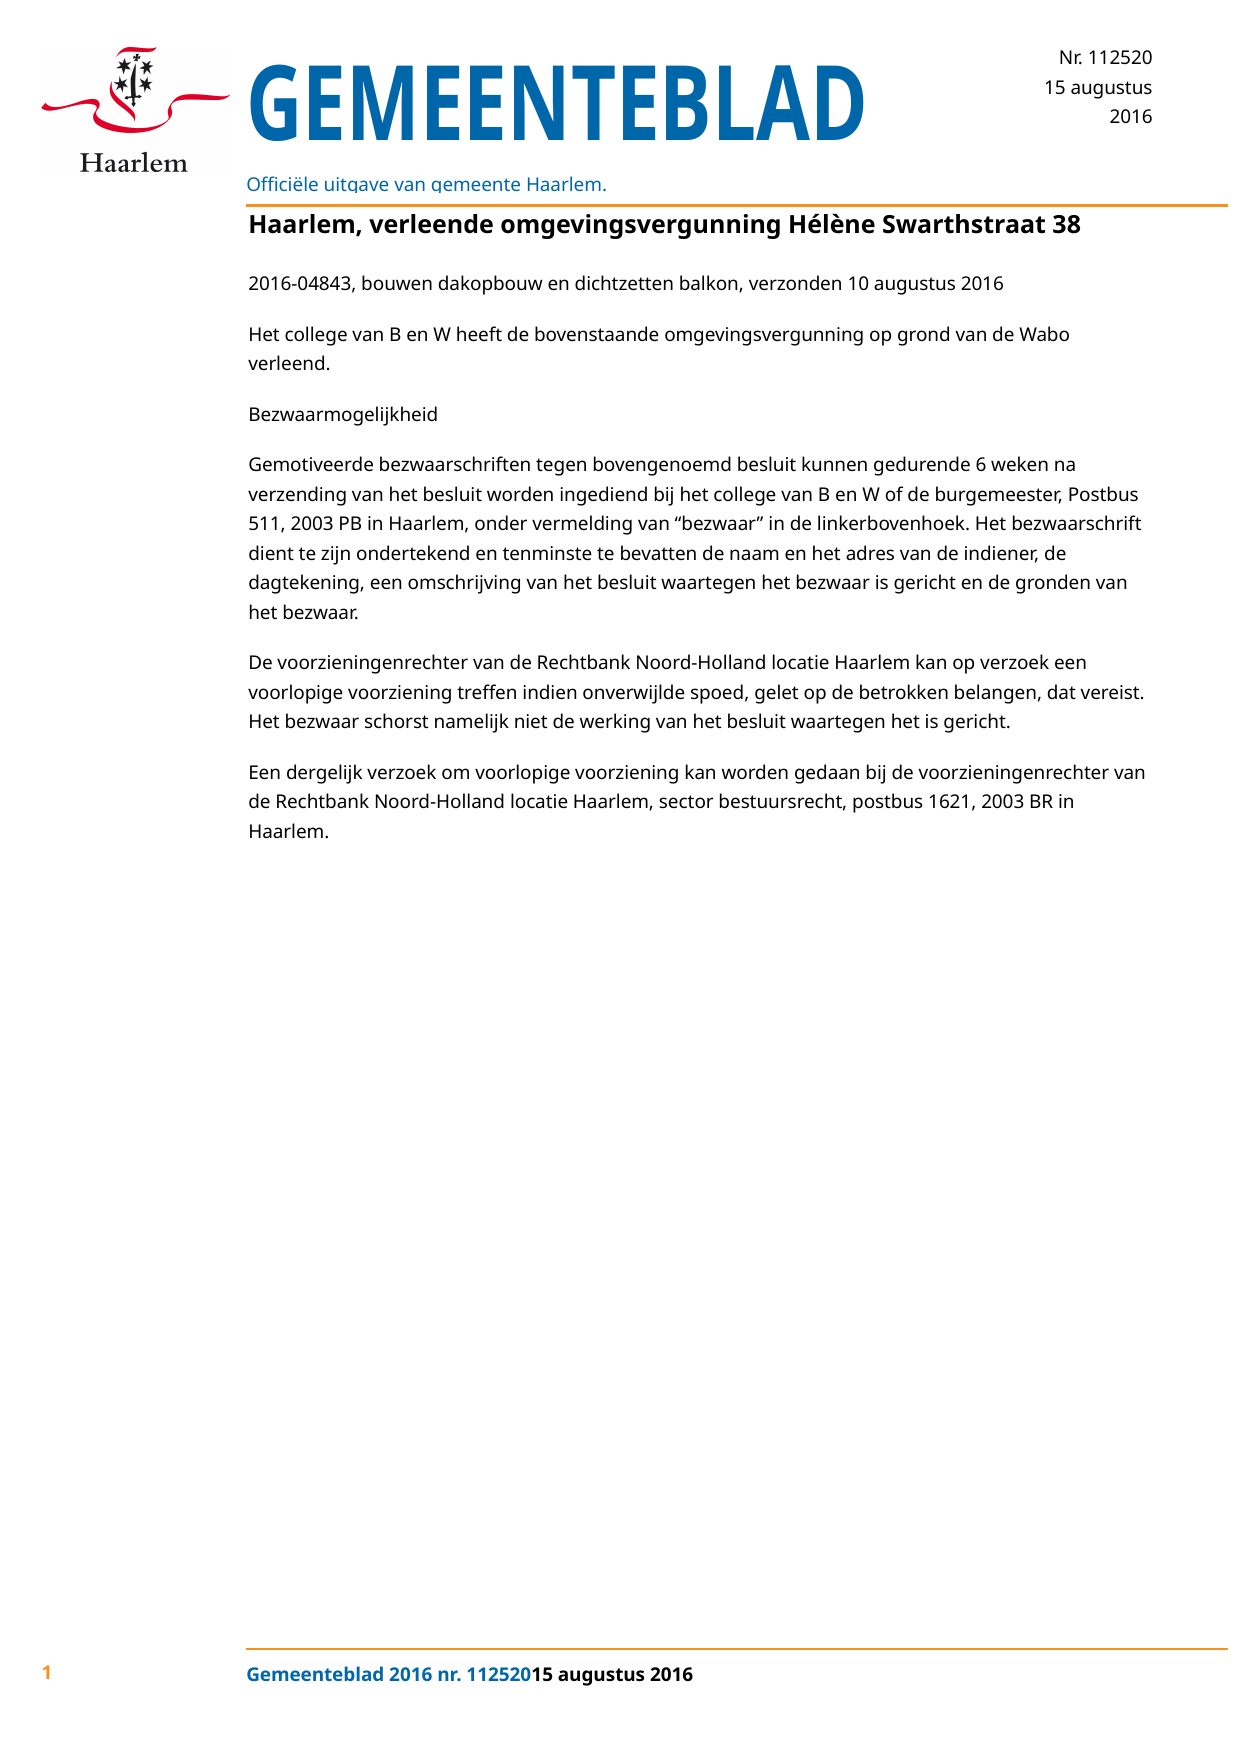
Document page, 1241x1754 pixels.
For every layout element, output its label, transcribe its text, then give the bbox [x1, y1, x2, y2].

text 2016-04843, bouwen dakopbouw en dichtzetten balkon, verzonden 10 augustus 2016 [248, 270, 1152, 296]
text Haarlem, verleende omgevingsvergunning Hélène Swarthstraat 38 [248, 207, 1152, 241]
text Gemotiveerde bezwaarschriften tegen bovengenoemd besluit kunnen gedurende 6 weken na verzending van het besluit worden ingediend bij het college van B en W of de burgemeester, Postbus 511, 2003 PB in Haarlem, onder vermelding van “bezwaar” in de linkerbovenhoek. Het bezwaarschrift dient te zijn ondertekend en tenminste te bevatten de naam en het adres van de indiener, de dagtekening, een omschrijving van het besluit waartegen het bezwaar is gericht en de gronden van het bezwaar. [248, 451, 1152, 625]
text Een dergelijk verzoek om voorlopige voorziening kan worden gedaan bij de voorzieningenrechter van de Rechtbank Noord-Holland locatie Haarlem, sector bestuursrecht, postbus 1621, 2003 BR in Haarlem. [248, 759, 1152, 844]
picture [41, 47, 231, 172]
text Het college van B en W heeft de bovenstaande omgevingsvergunning op grond van de Wabo verleend. [248, 321, 1152, 376]
text Bezwaarmogelijkheid [248, 401, 1152, 426]
text De voorzieningenrechter van de Rechtbank Noord-Holland locatie Haarlem kan op verzoek een voorlopige voorziening treffen indien onverwijlde spoed, gelet op de betrokken belangen, dat vereist. Het bezwaar schorst namelijk niet de werking van het besluit waartegen het is gericht. [248, 649, 1152, 734]
